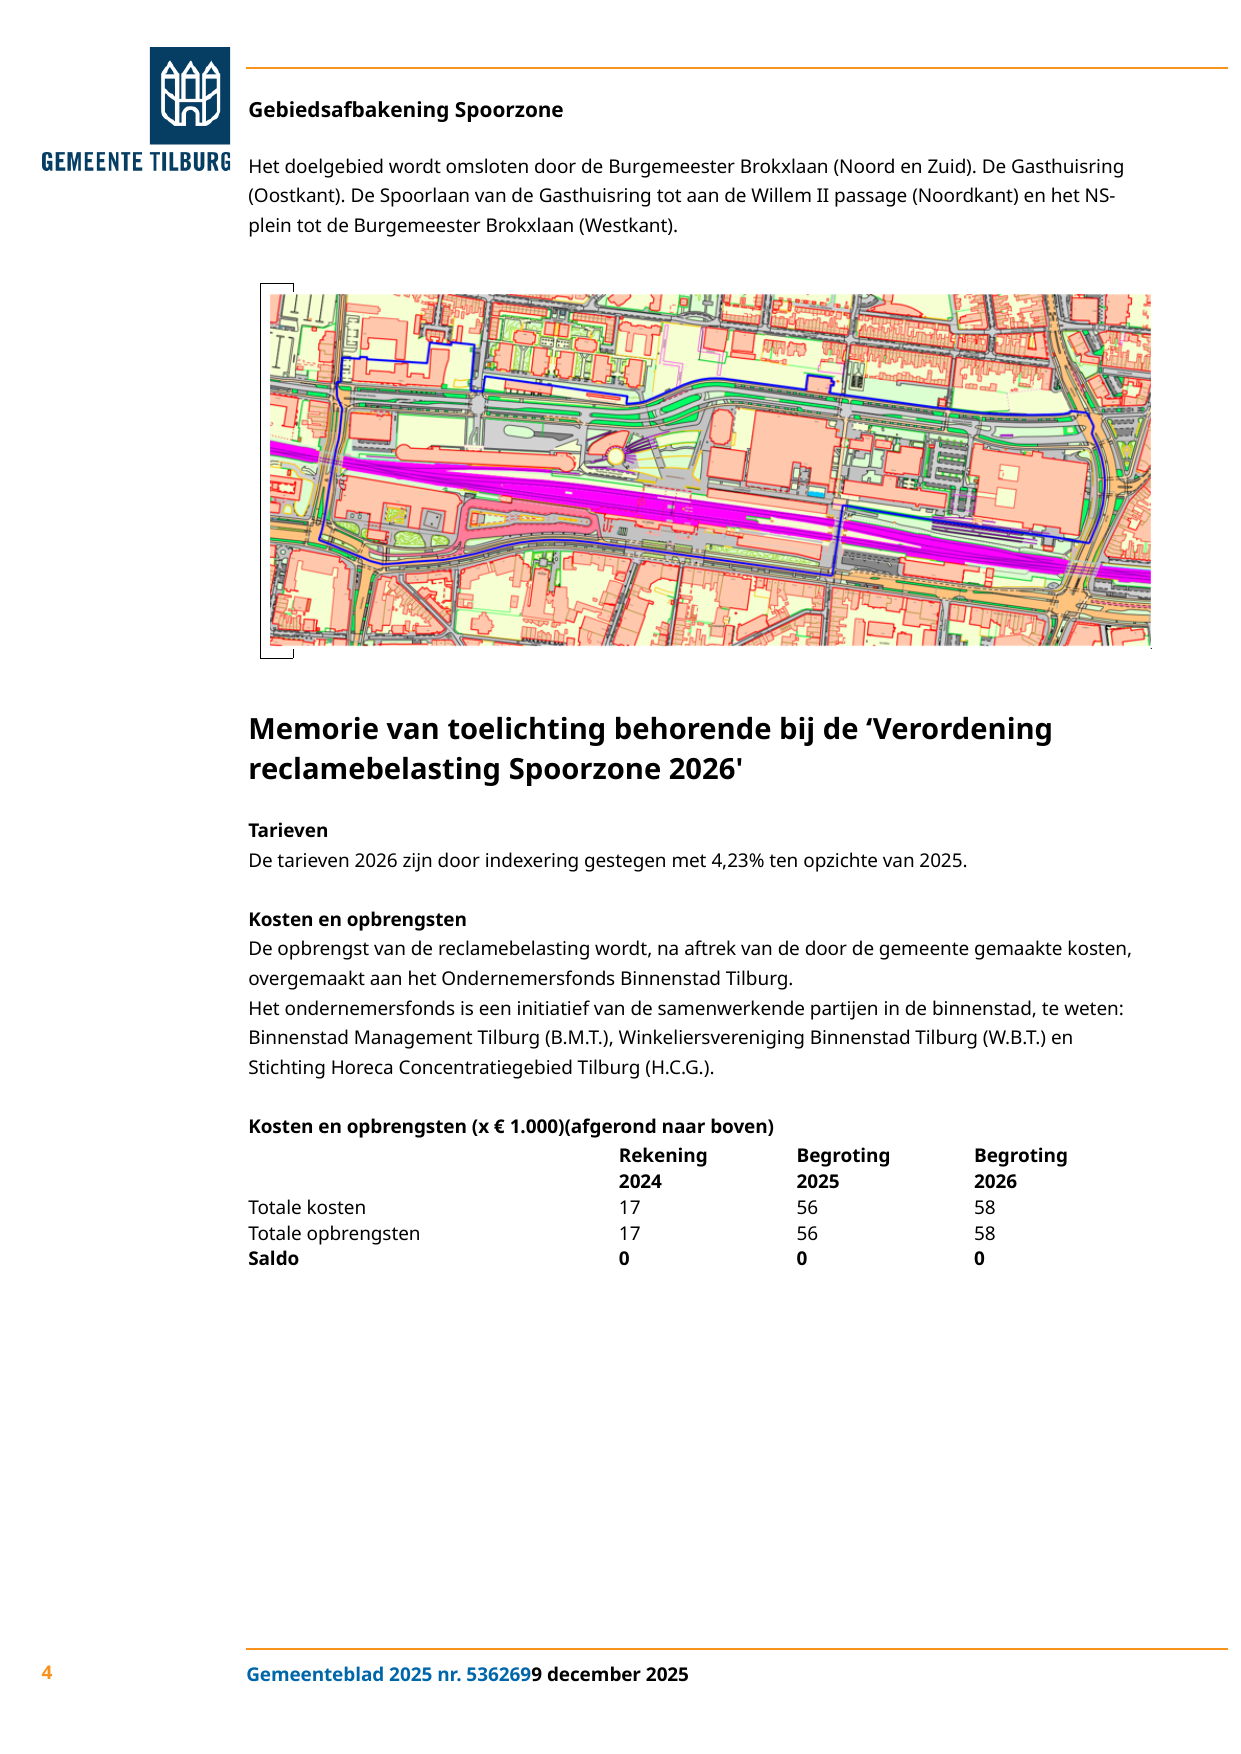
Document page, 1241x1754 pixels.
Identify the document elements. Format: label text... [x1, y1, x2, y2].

text De opbrengst van de reclamebelasting wordt, na aftrek van de door de gemeente gemaakte kosten, overgemaakt aan het Ondernemersfonds Binnenstad Tilburg. [248, 936, 1152, 991]
table_header [441, 1143, 619, 1168]
table_cell Totale kosten [248, 1194, 441, 1220]
text De tarieven 2026 zijn door indexering gestegen met 4,23% ten opzichte van 2025. [248, 847, 1152, 872]
table_header Begroting [974, 1143, 1152, 1168]
picture [41, 47, 231, 172]
table_cell 0 [796, 1246, 974, 1271]
table_cell 58 [974, 1194, 1152, 1220]
table_cell 2026 [974, 1169, 1152, 1194]
table_cell 2024 [619, 1169, 796, 1194]
table_header Rekening [619, 1143, 796, 1168]
table_header Begroting [796, 1143, 974, 1168]
table_cell 17 [619, 1220, 796, 1246]
text Gebiedsafbakening Spoorzone [248, 95, 1152, 123]
table_cell [441, 1169, 619, 1194]
table_header [248, 1143, 441, 1168]
table_cell 56 [796, 1220, 974, 1246]
text Het doelgebied wordt omsloten door de Burgemeester Brokxlaan (Noord en Zuid). De Gasthuisring (Oostkant). De Spoorlaan van de Gasthuisring tot aan de Willem II passage (Noordkant) en het NS-plein tot de Burgemeester Brokxlaan (Westkant). [248, 153, 1152, 238]
table_cell Totale opbrengsten [248, 1220, 441, 1246]
table_cell [248, 1169, 441, 1194]
picture [268, 292, 1155, 649]
table_cell 58 [974, 1220, 1152, 1246]
table_cell 56 [796, 1194, 974, 1220]
table_cell [441, 1194, 619, 1220]
table_cell [441, 1246, 619, 1271]
table_cell [441, 1220, 619, 1246]
text Tarieven [248, 817, 1152, 843]
table_cell Saldo [248, 1246, 441, 1271]
table_cell 0 [974, 1246, 1152, 1271]
text Kosten en opbrengsten (x € 1.000)(afgerond naar boven) [248, 1113, 1152, 1139]
text Kosten en opbrengsten [248, 906, 1152, 932]
text Het ondernemersfonds is een initiatief van de samenwerkende partijen in de binnenstad, te weten: Binnenstad Management Tilburg (B.M.T.), Winkeliersvereniging Binnenstad Tilburg (W.B.T.) en Stichting Horeca Concentratiegebied Tilburg (H.C.G.). [248, 995, 1152, 1079]
table_cell 0 [619, 1246, 796, 1271]
table_cell 2025 [796, 1169, 974, 1194]
table_cell 17 [619, 1194, 796, 1220]
text Memorie van toelichting behorende bij de ‘Verordening reclamebelasting Spoorzone 2026' [248, 709, 1152, 788]
